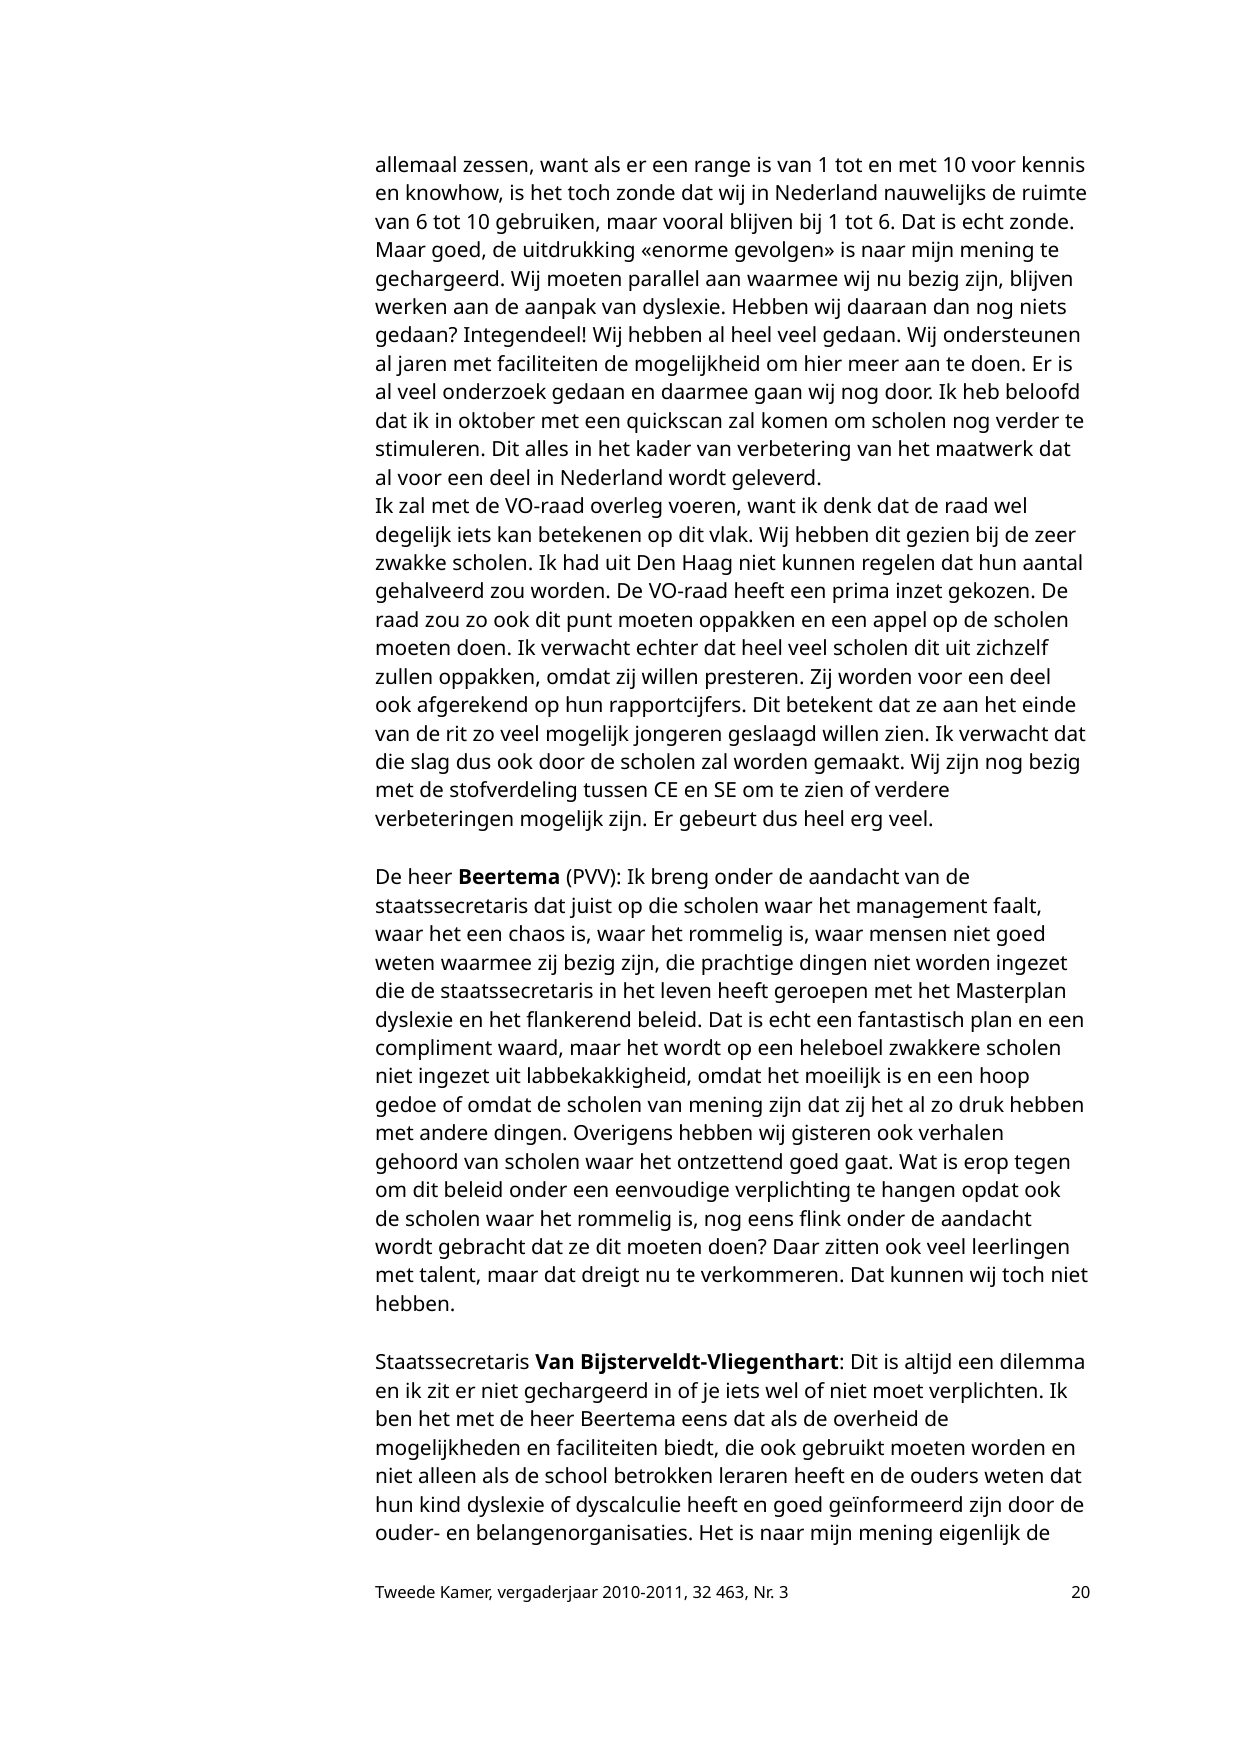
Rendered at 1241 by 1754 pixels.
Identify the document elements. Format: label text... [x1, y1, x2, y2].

text allemaal zessen, want als er een range is van 1 tot en met 10 voor kennis en knowhow, is het toch zonde dat wij in Nederland nauwelijks de ruimte van 6 tot 10 gebruiken, maar vooral blijven bij 1 tot 6. Dat is echt zonde. Maar goed, de uitdrukking «enorme gevolgen» is naar mijn mening te gechargeerd. Wij moeten parallel aan waarmee wij nu bezig zijn, blijven werken aan de aanpak van dyslexie. Hebben wij daaraan dan nog niets gedaan? Integendeel! Wij hebben al heel veel gedaan. Wij ondersteunen al jaren met faciliteiten de mogelijkheid om hier meer aan te doen. Er is al veel onderzoek gedaan en daarmee gaan wij nog door. Ik heb beloofd dat ik in oktober met een quickscan zal komen om scholen nog verder te stimuleren. Dit alles in het kader van verbetering van het maatwerk dat al voor een deel in Nederland wordt geleverd. [375, 150, 1090, 491]
text Staatssecretaris Van Bijsterveldt-Vliegenthart: Dit is altijd een dilemma en ik zit er niet gechargeerd in of je iets wel of niet moet verplichten. Ik ben het met de heer Beertema eens dat als de overheid de mogelijkheden en faciliteiten biedt, die ook gebruikt moeten worden en niet alleen als de school betrokken leraren heeft en de ouders weten dat hun kind dyslexie of dyscalculie heeft en goed geïnformeerd zijn door de ouder- en belangenorganisaties. Het is naar mijn mening eigenlijk de [375, 1347, 1090, 1547]
text De heer Beertema (PVV): Ik breng onder de aandacht van de staatssecretaris dat juist op die scholen waar het management faalt, waar het een chaos is, waar het rommelig is, waar mensen niet goed weten waarmee zij bezig zijn, die prachtige dingen niet worden ingezet die de staatssecretaris in het leven heeft geroepen met het Masterplan dyslexie en het flankerend beleid. Dat is echt een fantastisch plan en een compliment waard, maar het wordt op een heleboel zwakkere scholen niet ingezet uit labbekakkigheid, omdat het moeilijk is en een hoop gedoe of omdat de scholen van mening zijn dat zij het al zo druk hebben met andere dingen. Overigens hebben wij gisteren ook verhalen gehoord van scholen waar het ontzettend goed gaat. Wat is erop tegen om dit beleid onder een eenvoudige verplichting te hangen opdat ook de scholen waar het rommelig is, nog eens flink onder de aandacht wordt gebracht dat ze dit moeten doen? Daar zitten ook veel leerlingen met talent, maar dat dreigt nu te verkommeren. Dat kunnen wij toch niet hebben. [375, 862, 1090, 1317]
text Ik zal met de VO-raad overleg voeren, want ik denk dat de raad wel degelijk iets kan betekenen op dit vlak. Wij hebben dit gezien bij de zeer zwakke scholen. Ik had uit Den Haag niet kunnen regelen dat hun aantal gehalveerd zou worden. De VO-raad heeft een prima inzet gekozen. De raad zou zo ook dit punt moeten oppakken en een appel op de scholen moeten doen. Ik verwacht echter dat heel veel scholen dit uit zichzelf zullen oppakken, omdat zij willen presteren. Zij worden voor een deel ook afgerekend op hun rapportcijfers. Dit betekent dat ze aan het einde van de rit zo veel mogelijk jongeren geslaagd willen zien. Ik verwacht dat die slag dus ook door de scholen zal worden gemaakt. Wij zijn nog bezig met de stofverdeling tussen CE en SE om te zien of verdere verbeteringen mogelijk zijn. Er gebeurt dus heel erg veel. [375, 491, 1090, 832]
